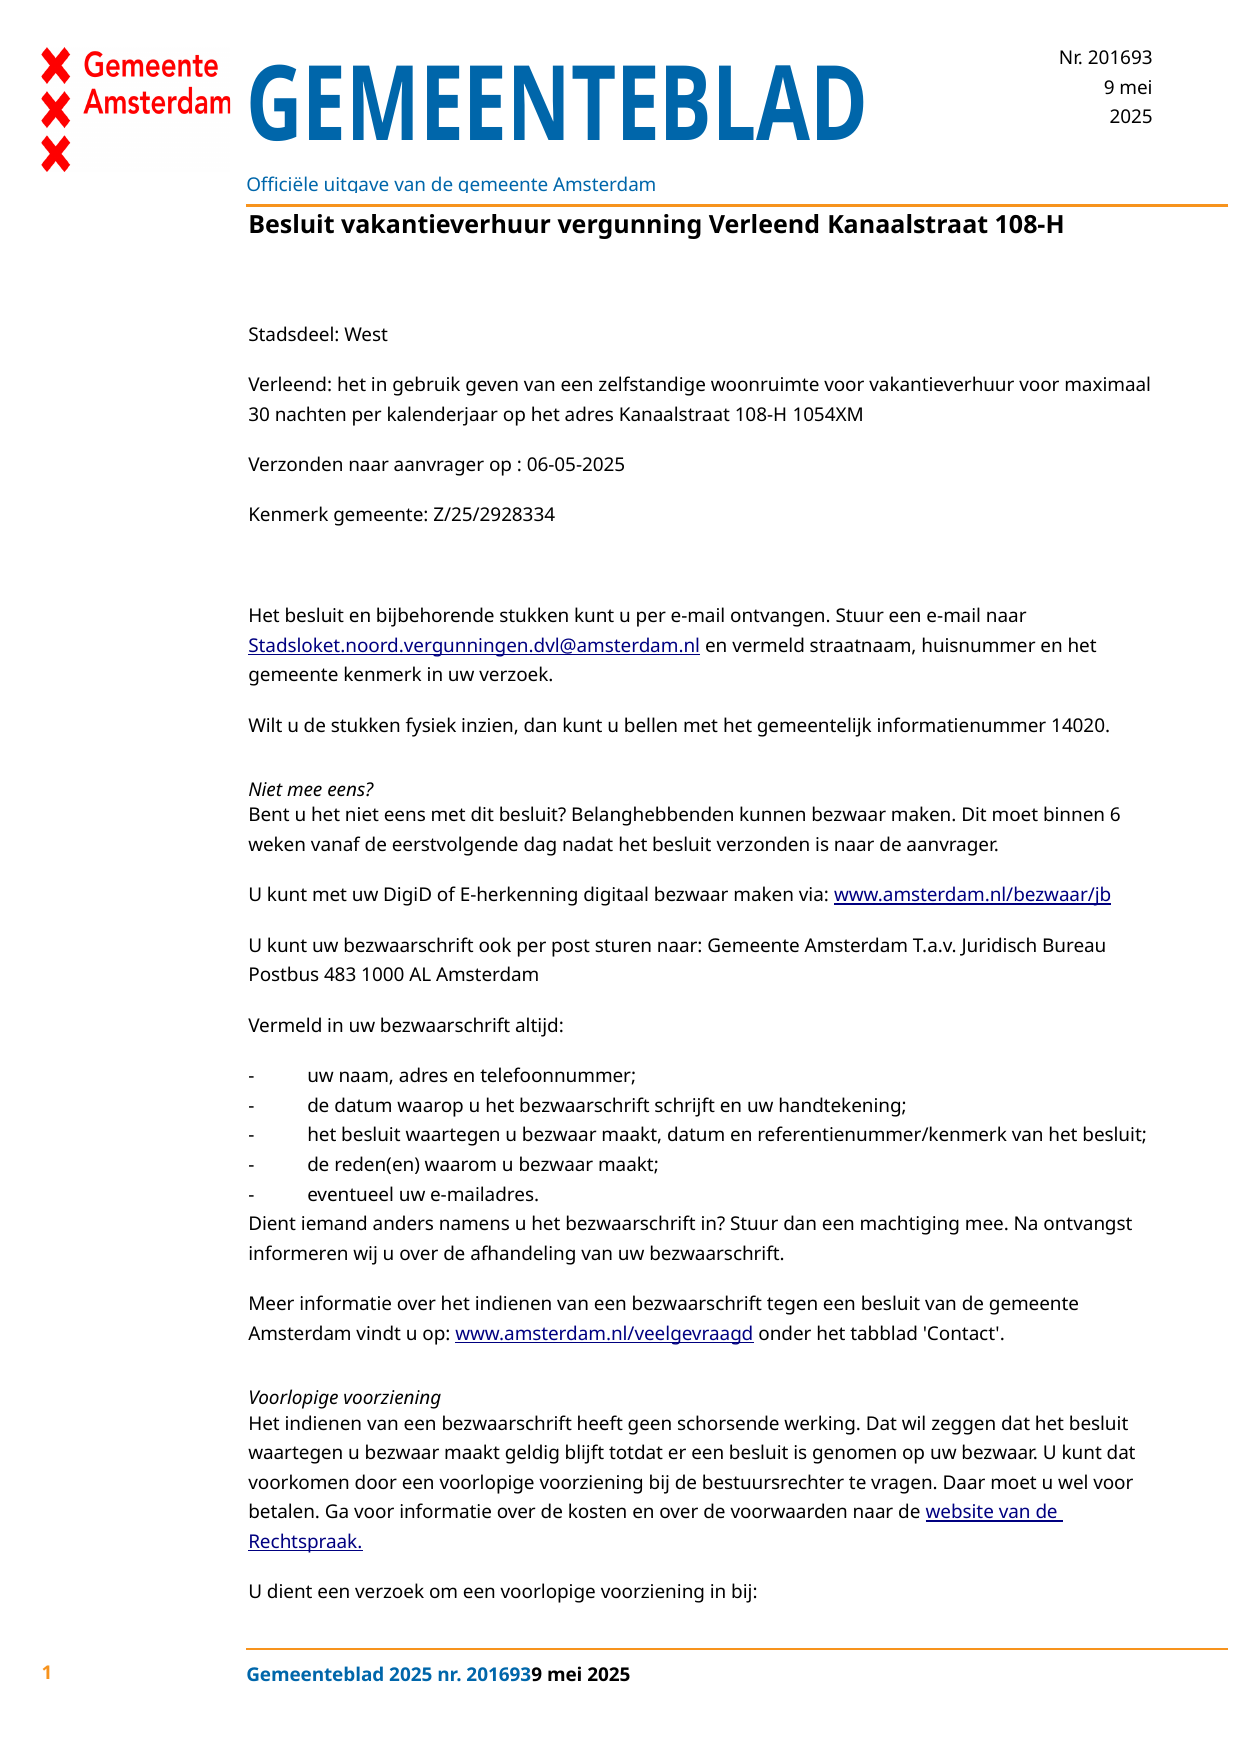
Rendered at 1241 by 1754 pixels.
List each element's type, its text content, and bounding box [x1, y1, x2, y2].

text Verzonden naar aanvrager op : 06-05-2025 [248, 451, 1152, 477]
text Verleend: het in gebruik geven van een zelfstandige woonruimte voor vakantieverhuur voor maximaal 30 nachten per kalenderjaar op het adres Kanaalstraat 108-H 1054XM [248, 371, 1152, 426]
list uw naam, adres en telefoonnummer; [248, 1062, 1152, 1088]
text U kunt uw bezwaarschrift ook per post sturen naar: Gemeente Amsterdam T.a.v. Juridisch Bureau Postbus 483 1000 AL Amsterdam [248, 932, 1152, 987]
text Meer informatie over het indienen van een bezwaarschrift tegen een besluit van de gemeente Amsterdam vindt u op: www.amsterdam.nl/veelgevraagd onder het tabblad 'Contact'. [248, 1290, 1152, 1346]
text Niet mee eens? [248, 776, 1152, 802]
text Kenmerk gemeente: Z/25/2928334 [248, 502, 1152, 527]
text Het indienen van een bezwaarschrift heeft geen schorsende werking. Dat wil zeggen dat het besluit waartegen u bezwaar maakt geldig blijft totdat er een besluit is genomen op uw bezwaar. U kunt dat voorkomen door een voorlopige voorziening bij de bestuursrechter te vragen. Daar moet u wel voor betalen. Ga voor informatie over de kosten en over de voorwaarden naar de website van de Rechtspraak. [248, 1410, 1152, 1554]
list de datum waarop u het bezwaarschrift schrijft en uw handtekening; [248, 1092, 1152, 1118]
list de reden(en) waarom u bezwaar maakt; [248, 1151, 1152, 1177]
text Dient iemand anders namens u het bezwaarschrift in? Stuur dan een machtiging mee. Na ontvangst informeren wij u over de afhandeling van uw bezwaarschrift. [248, 1210, 1152, 1266]
text Vermeld in uw bezwaarschrift altijd: [248, 1012, 1152, 1038]
text U dient een verzoek om een voorlopige voorziening in bij: [248, 1578, 1152, 1604]
text U kunt met uw DigiD of E-herkenning digitaal bezwaar maken via: www.amsterdam.nl/bezwaar/jb [248, 882, 1152, 907]
list eventueel uw e-mailadres. [248, 1181, 1152, 1207]
text Bent u het niet eens met dit besluit? Belanghebbenden kunnen bezwaar maken. Dit moet binnen 6 weken vanaf de eerstvolgende dag nadat het besluit verzonden is naar de aanvrager. [248, 802, 1152, 857]
text Voorlopige voorziening [248, 1384, 1152, 1410]
text Stadsdeel: West [248, 321, 1152, 346]
text Het besluit en bijbehorende stukken kunt u per e-mail ontvangen. Stuur een e-mail naar Stadsloket.noord.vergunningen.dvl@amsterdam.nl en vermeld straatnaam, huisnummer en het gemeente kenmerk in uw verzoek. [248, 602, 1152, 687]
text Wilt u de stukken fysiek inzien, dan kunt u bellen met het gemeentelijk informatienummer 14020. [248, 712, 1152, 738]
text Besluit vakantieverhuur vergunning Verleend Kanaalstraat 108-H [248, 207, 1152, 241]
picture [41, 47, 231, 172]
list het besluit waartegen u bezwaar maakt, datum en referentienummer/kenmerk van het besluit; [248, 1122, 1152, 1147]
